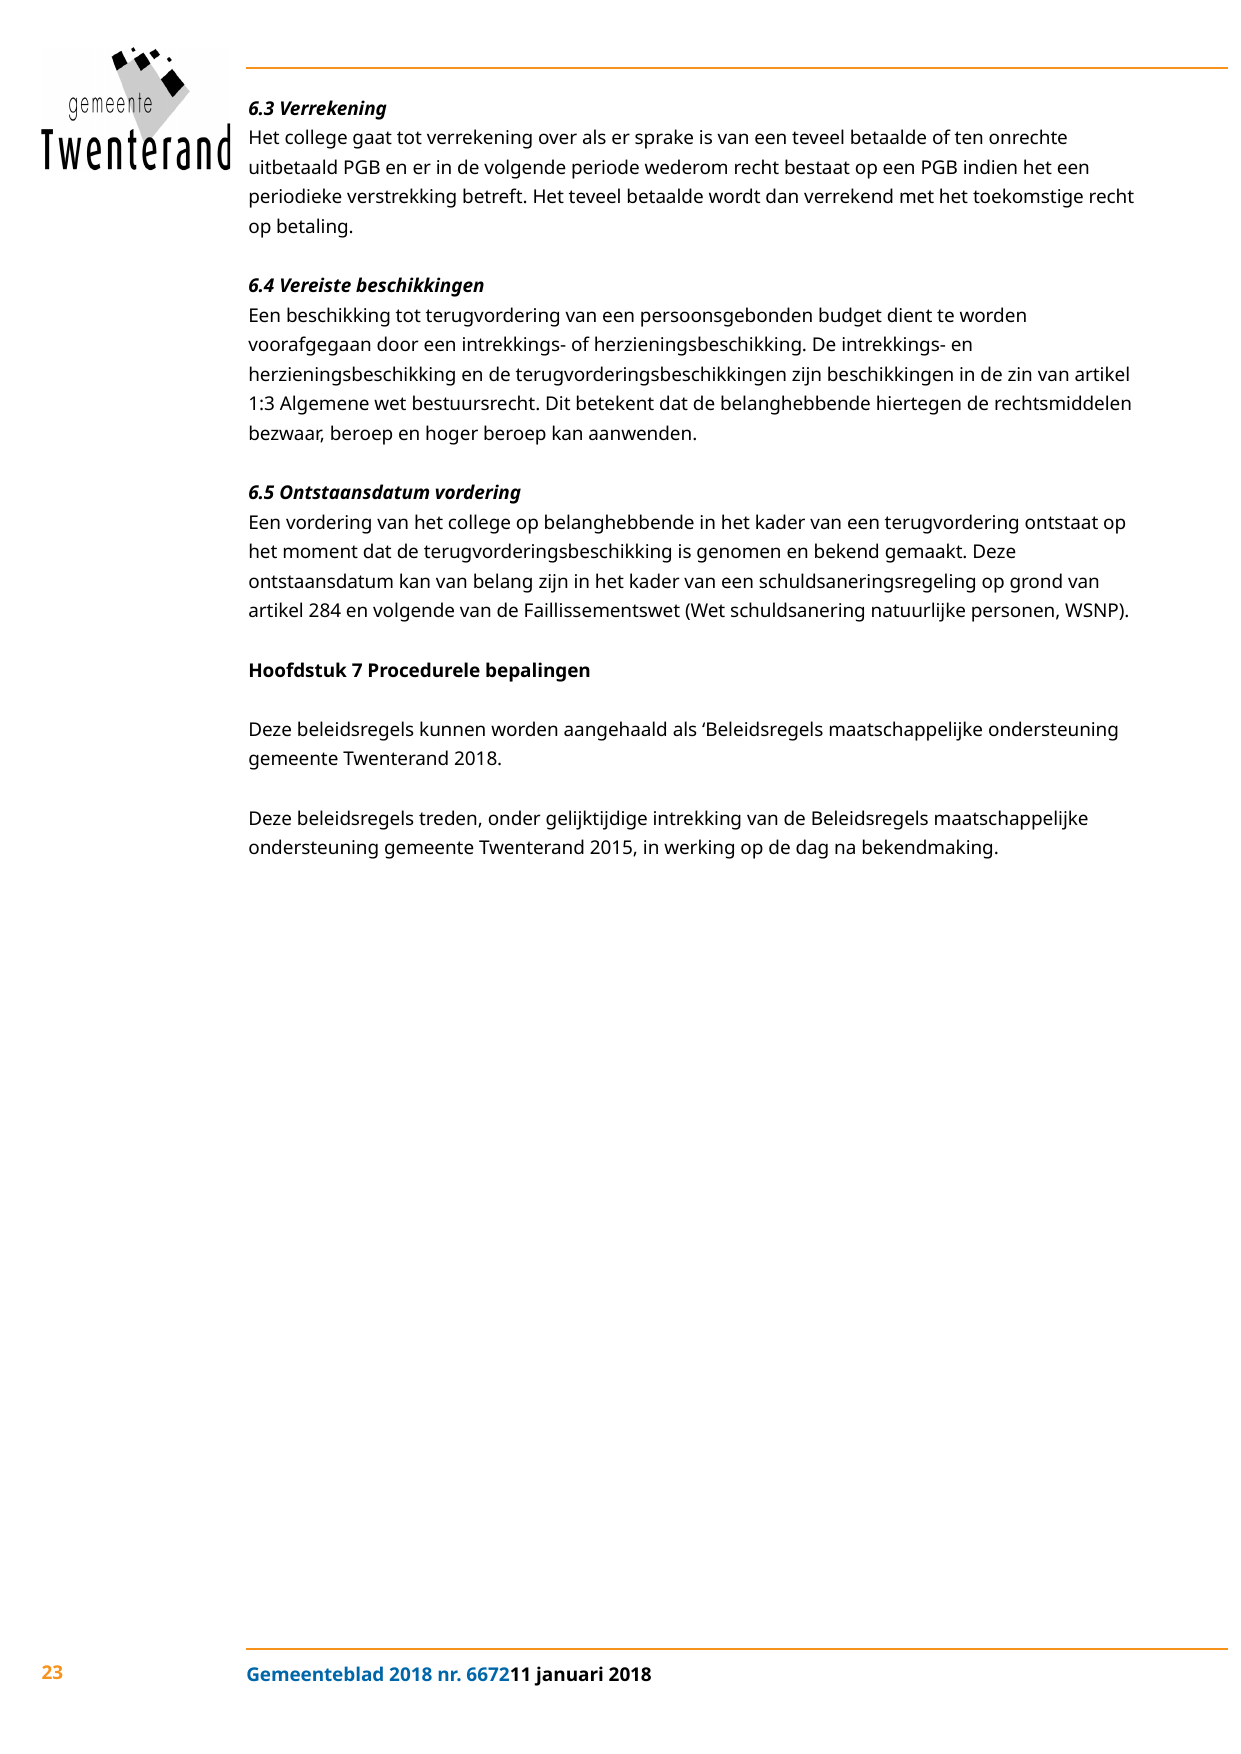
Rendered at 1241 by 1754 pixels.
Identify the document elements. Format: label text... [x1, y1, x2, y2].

text Het college gaat tot verrekening over als er sprake is van een teveel betaalde of ten onrechte uitbetaald PGB en er in de volgende periode wederom recht bestaat op een PGB indien het een periodieke verstrekking betreft. Het teveel betaalde wordt dan verrekend met het toekomstige recht op betaling. [248, 124, 1152, 239]
text Een vordering van het college op belanghebbende in het kader van een terugvordering ontstaat op het moment dat de terugvorderingsbeschikking is genomen en bekend gemaakt. Deze ontstaansdatum kan van belang zijn in het kader van een schuldsaneringsregeling op grond van artikel 284 en volgende van de Faillissementswet (Wet schuldsanering natuurlijke personen, WSNP). [248, 509, 1152, 623]
text 6.5 Ontstaansdatum vordering [248, 479, 1152, 505]
text Een beschikking tot terugvordering van een persoonsgebonden budget dient te worden voorafgegaan door een intrekkings- of herzieningsbeschikking. De intrekkings- en herzieningsbeschikking en de terugvorderingsbeschikkingen zijn beschikkingen in de zin van artikel 1:3 Algemene wet bestuursrecht. Dit betekent dat de belanghebbende hiertegen de rechtsmiddelen bezwaar, beroep en hoger beroep kan aanwenden. [248, 302, 1152, 446]
text Hoofdstuk 7 Procedurele bepalingen [248, 657, 1152, 683]
text Deze beleidsregels treden, onder gelijktijdige intrekking van de Beleidsregels maatschappelijke ondersteuning gemeente Twenterand 2015, in werking op de dag na bekendmaking. [248, 805, 1152, 860]
picture [41, 47, 231, 172]
text Deze beleidsregels kunnen worden aangehaald als ‘Beleidsregels maatschappelijke ondersteuning gemeente Twenterand 2018. [248, 716, 1152, 771]
text 6.4 Vereiste beschikkingen [248, 272, 1152, 298]
text 6.3 Verrekening [248, 95, 1152, 121]
